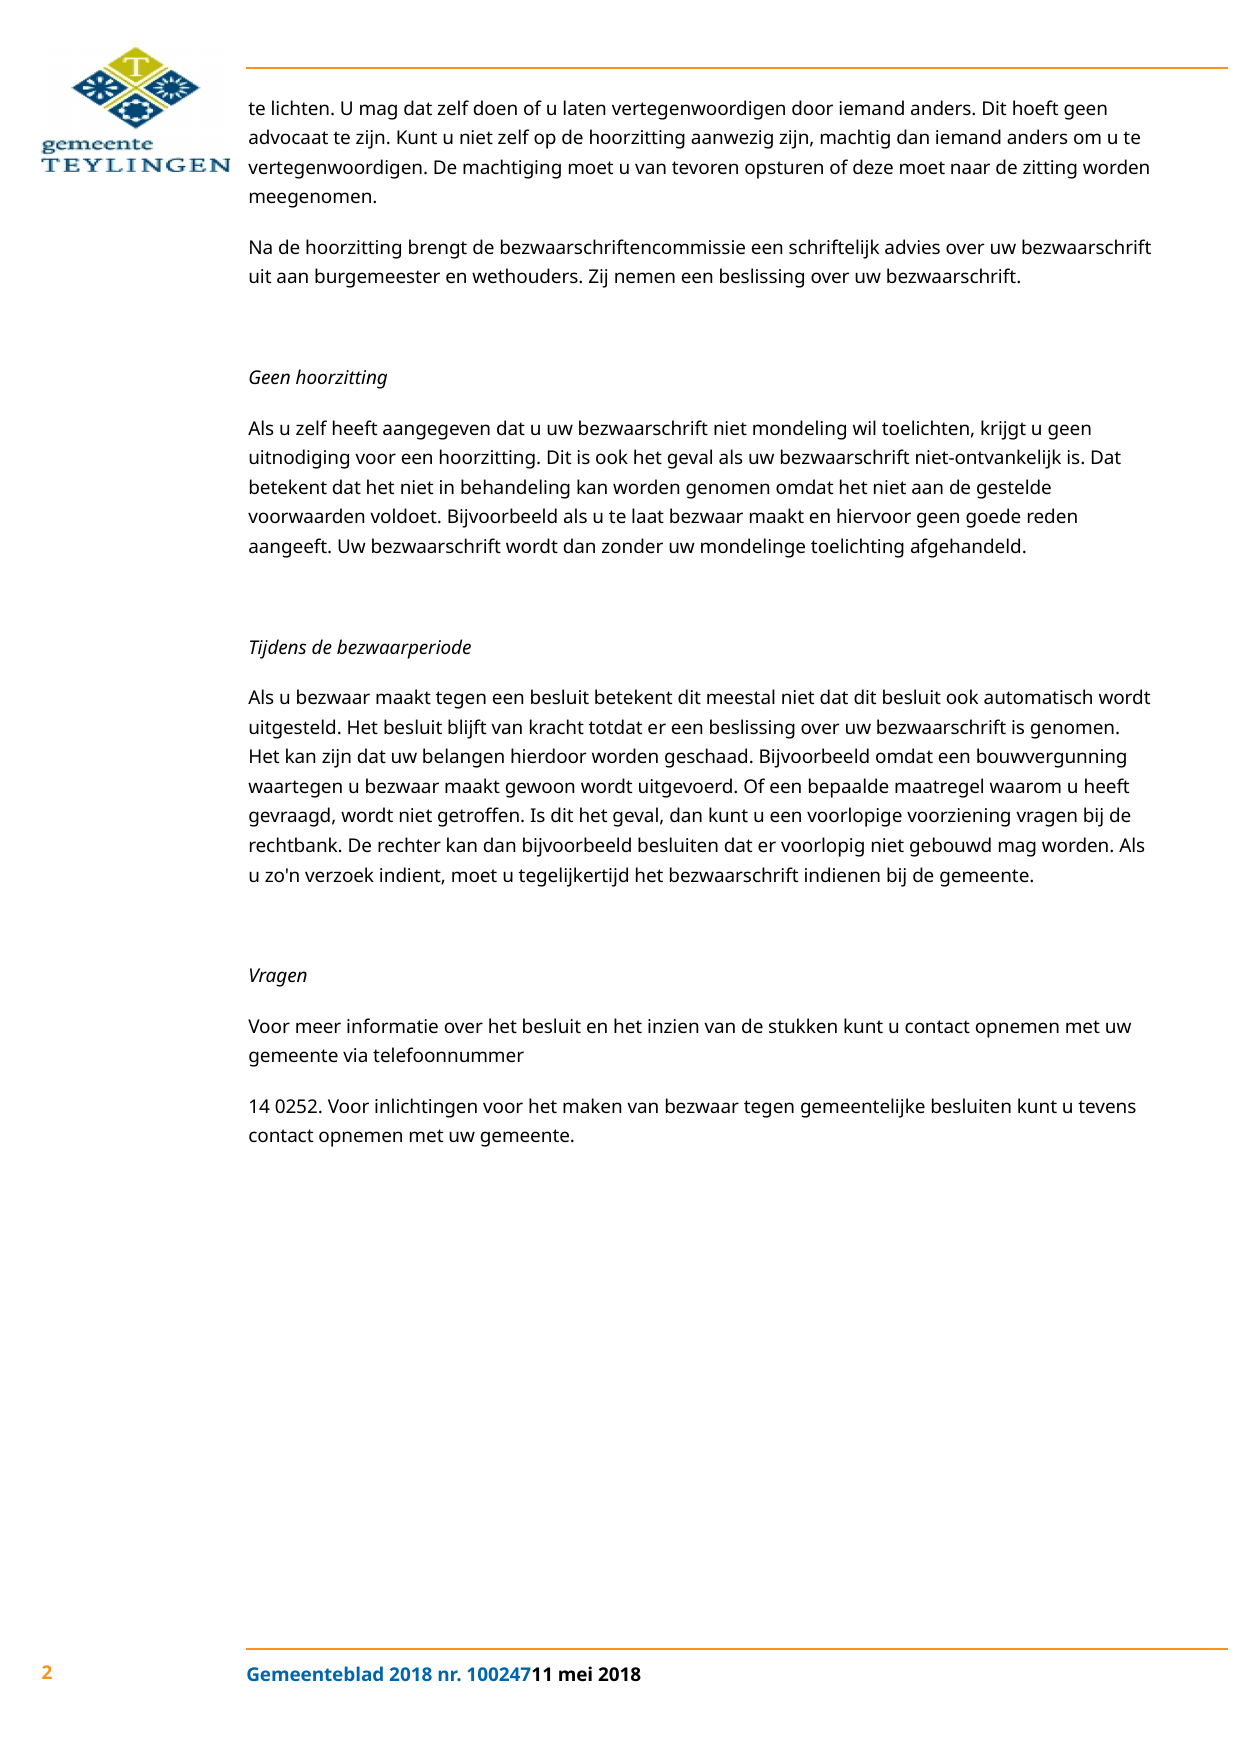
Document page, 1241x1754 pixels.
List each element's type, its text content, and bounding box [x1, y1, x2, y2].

text te lichten. U mag dat zelf doen of u laten vertegenwoordigen door iemand anders. Dit hoeft geen advocaat te zijn. Kunt u niet zelf op de hoorzitting aanwezig zijn, machtig dan iemand anders om u te vertegenwoordigen. De machtiging moet u van tevoren opsturen of deze moet naar de zitting worden meegenomen. [248, 95, 1152, 209]
picture [41, 47, 231, 172]
text Als u bezwaar maakt tegen een besluit betekent dit meestal niet dat dit besluit ook automatisch wordt uitgesteld. Het besluit blijft van kracht totdat er een beslissing over uw bezwaarschrift is genomen. Het kan zijn dat uw belangen hierdoor worden geschaad. Bijvoorbeeld omdat een bouwvergunning waartegen u bezwaar maakt gewoon wordt uitgevoerd. Of een bepaalde maatregel waarom u heeft gevraagd, wordt niet getroffen. Is dit het geval, dan kunt u een voorlopige voorziening vragen bij de rechtbank. De rechter kan dan bijvoorbeeld besluiten dat er voorlopig niet gebouwd mag worden. Als u zo'n verzoek indient, moet u tegelijkertijd het bezwaarschrift indienen bij de gemeente. [248, 684, 1152, 888]
text Als u zelf heeft aangegeven dat u uw bezwaarschrift niet mondeling wil toelichten, krijgt u geen uitnodiging voor een hoorzitting. Dit is ook het geval als uw bezwaarschrift niet-ontvankelijk is. Dat betekent dat het niet in behandeling kan worden genomen omdat het niet aan de gestelde voorwaarden voldoet. Bijvoorbeeld als u te laat bezwaar maakt en hiervoor geen goede reden aangeeft. Uw bezwaarschrift wordt dan zonder uw mondelinge toelichting afgehandeld. [248, 415, 1152, 559]
text Na de hoorzitting brengt de bezwaarschriftencommissie een schriftelijk advies over uw bezwaarschrift uit aan burgemeester en wethouders. Zij nemen een beslissing over uw bezwaarschrift. [248, 234, 1152, 289]
text Vragen [248, 963, 1152, 988]
text Tijdens de bezwaarperiode [248, 634, 1152, 660]
text 14 0252. Voor inlichtingen voor het maken van bezwaar tegen gemeentelijke besluiten kunt u tevens contact opnemen met uw gemeente. [248, 1093, 1152, 1148]
text Voor meer informatie over het besluit en het inzien van de stukken kunt u contact opnemen met uw gemeente via telefoonnummer [248, 1013, 1152, 1068]
text Geen hoorzitting [248, 364, 1152, 390]
